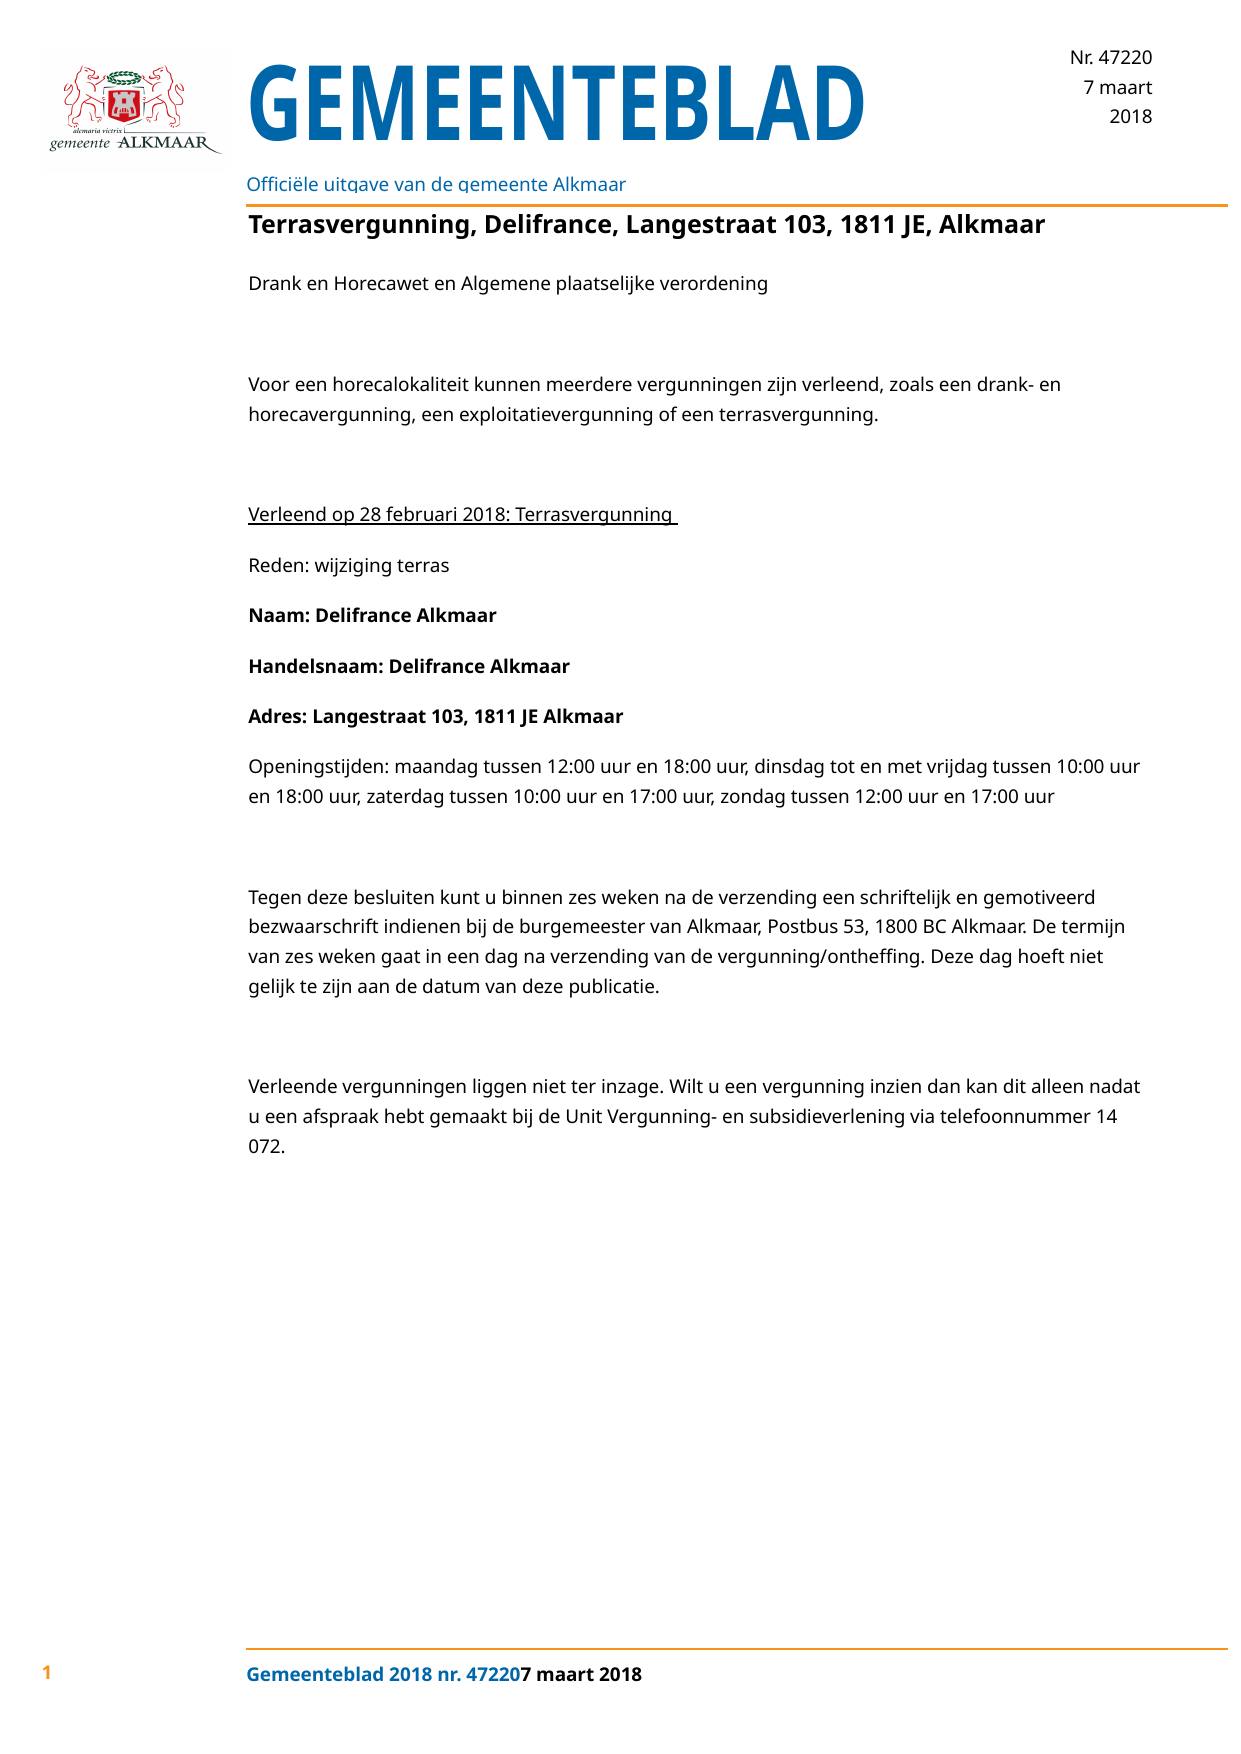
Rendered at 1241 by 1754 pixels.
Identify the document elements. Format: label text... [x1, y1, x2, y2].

text Verleend op 28 februari 2018: Terrasvergunning [248, 502, 1152, 527]
text Voor een horecalokaliteit kunnen meerdere vergunningen zijn verleend, zoals een drank- en horecavergunning, een exploitatievergunning of een terrasvergunning. [248, 371, 1152, 426]
text Verleende vergunningen liggen niet ter inzage. Wilt u een vergunning inzien dan kan dit alleen nadat u een afspraak hebt gemaakt bij de Unit Vergunning- en subsidieverlening via telefoonnummer 14 072. [248, 1074, 1152, 1158]
text Drank en Horecawet en Algemene plaatselijke verordening [248, 270, 1152, 296]
text Reden: wijziging terras [248, 552, 1152, 578]
text Adres: Langestraat 103, 1811 JE Alkmaar [248, 703, 1152, 729]
text Handelsnaam: Delifrance Alkmaar [248, 653, 1152, 678]
text Naam: Delifrance Alkmaar [248, 602, 1152, 628]
text Openingstijden: maandag tussen 12:00 uur en 18:00 uur, dinsdag tot en met vrijdag tussen 10:00 uur en 18:00 uur, zaterdag tussen 10:00 uur en 17:00 uur, zondag tussen 12:00 uur en 17:00 uur [248, 754, 1152, 809]
picture [41, 47, 231, 172]
text Terrasvergunning, Delifrance, Langestraat 103, 1811 JE, Alkmaar [248, 207, 1152, 241]
text Tegen deze besluiten kunt u binnen zes weken na de verzending een schriftelijk en gemotiveerd bezwaarschrift indienen bij de burgemeester van Alkmaar, Postbus 53, 1800 BC Alkmaar. De termijn van zes weken gaat in een dag na verzending van de vergunning/ontheffing. Deze dag hoeft niet gelijk te zijn aan de datum van deze publicatie. [248, 884, 1152, 998]
